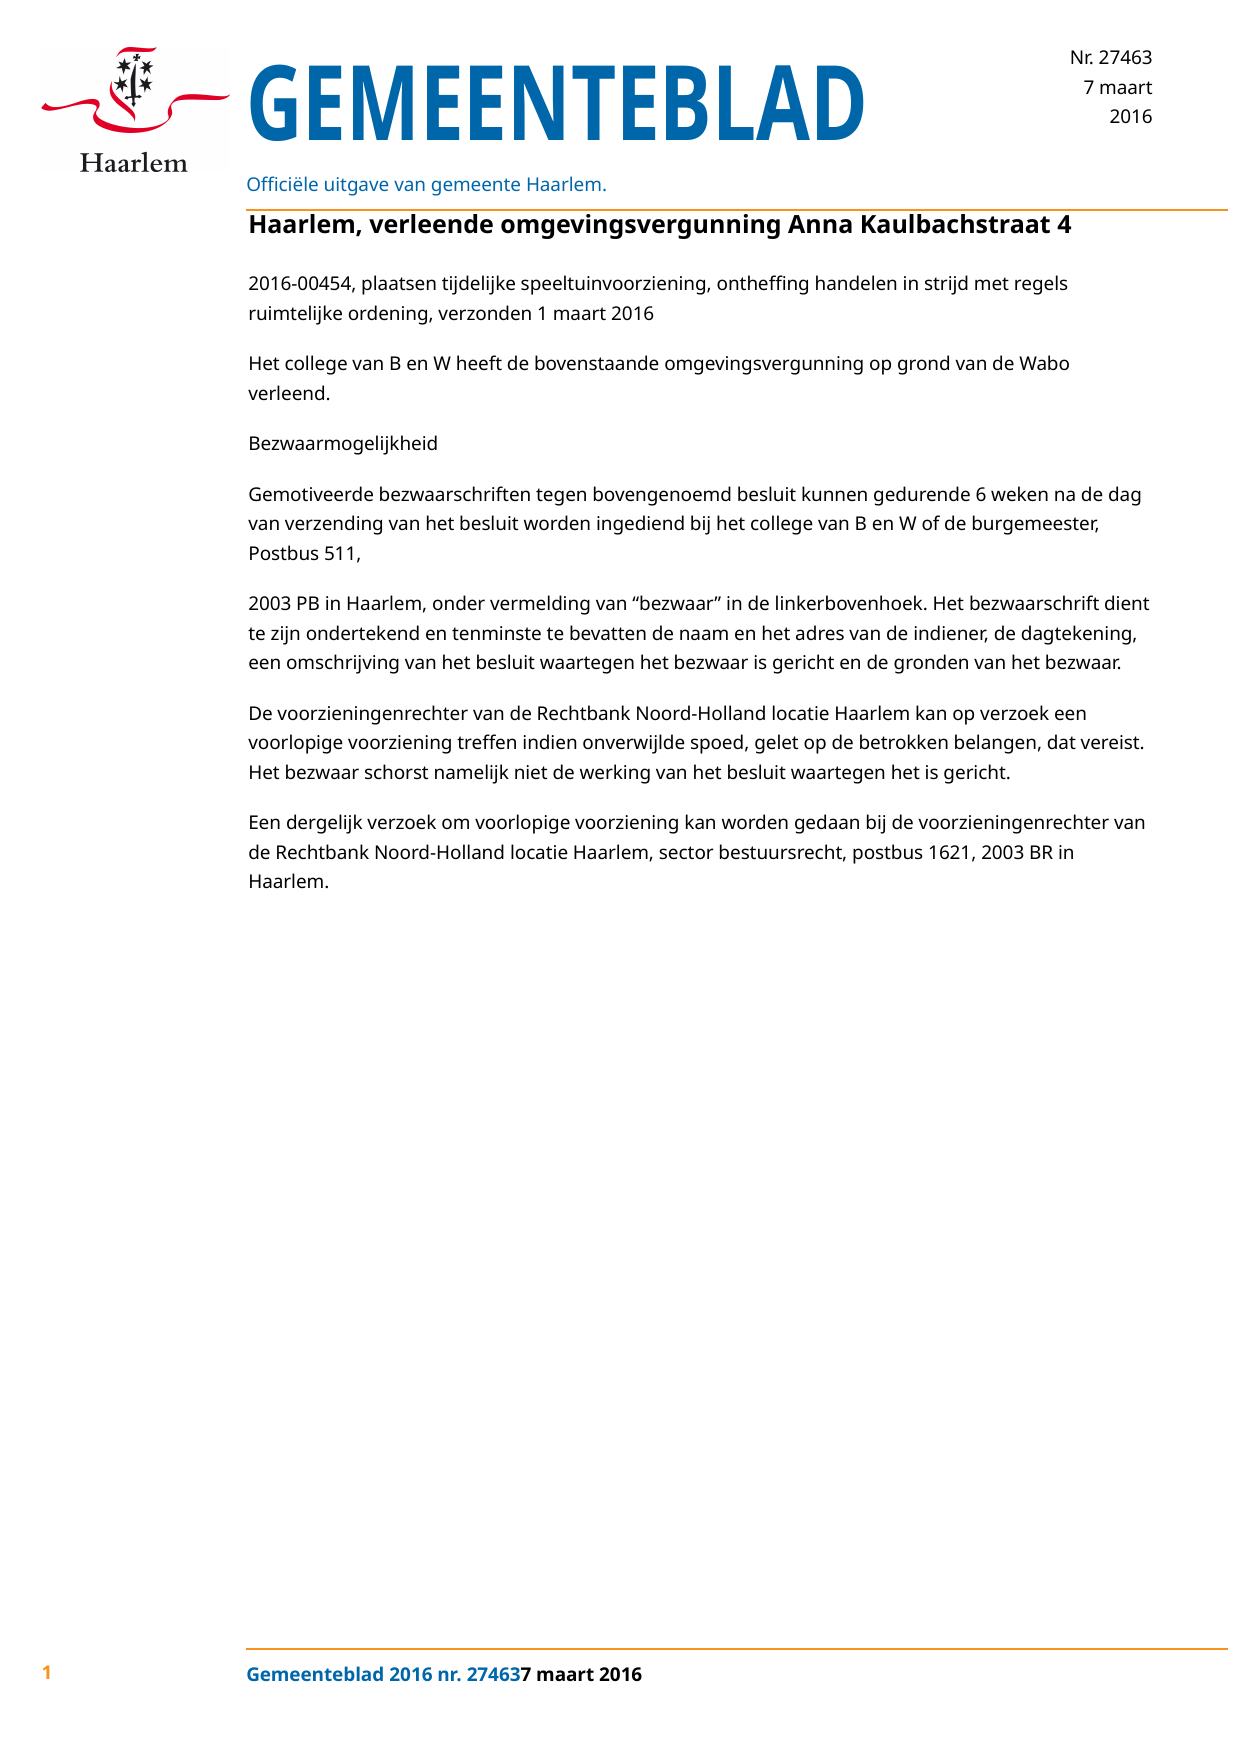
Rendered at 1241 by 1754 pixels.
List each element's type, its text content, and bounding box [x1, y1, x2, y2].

text De voorzieningenrechter van de Rechtbank Noord-Holland locatie Haarlem kan op verzoek een voorlopige voorziening treffen indien onverwijlde spoed, gelet op de betrokken belangen, dat vereist. Het bezwaar schorst namelijk niet de werking van het besluit waartegen het is gericht. [248, 700, 1152, 785]
picture [41, 47, 231, 172]
text Haarlem, verleende omgevingsvergunning Anna Kaulbachstraat 4 [248, 211, 1152, 241]
text 2003 PB in Haarlem, onder vermelding van “bezwaar” in de linkerbovenhoek. Het bezwaarschrift dient te zijn ondertekend en tenminste te bevatten de naam en het adres van de indiener, de dagtekening, een omschrijving van het besluit waartegen het bezwaar is gericht en de gronden van het bezwaar. [248, 590, 1152, 675]
text Gemotiveerde bezwaarschriften tegen bovengenoemd besluit kunnen gedurende 6 weken na de dag van verzending van het besluit worden ingediend bij het college van B en W of de burgemeester, Postbus 511, [248, 481, 1152, 566]
text 2016-00454, plaatsen tijdelijke speeltuinvoorziening, ontheffing handelen in strijd met regels ruimtelijke ordening, verzonden 1 maart 2016 [248, 270, 1152, 326]
text Bezwaarmogelijkheid [248, 430, 1152, 456]
text Het college van B en W heeft de bovenstaande omgevingsvergunning op grond van de Wabo verleend. [248, 350, 1152, 406]
text Een dergelijk verzoek om voorlopige voorziening kan worden gedaan bij de voorzieningenrechter van de Rechtbank Noord-Holland locatie Haarlem, sector bestuursrecht, postbus 1621, 2003 BR in Haarlem. [248, 809, 1152, 894]
